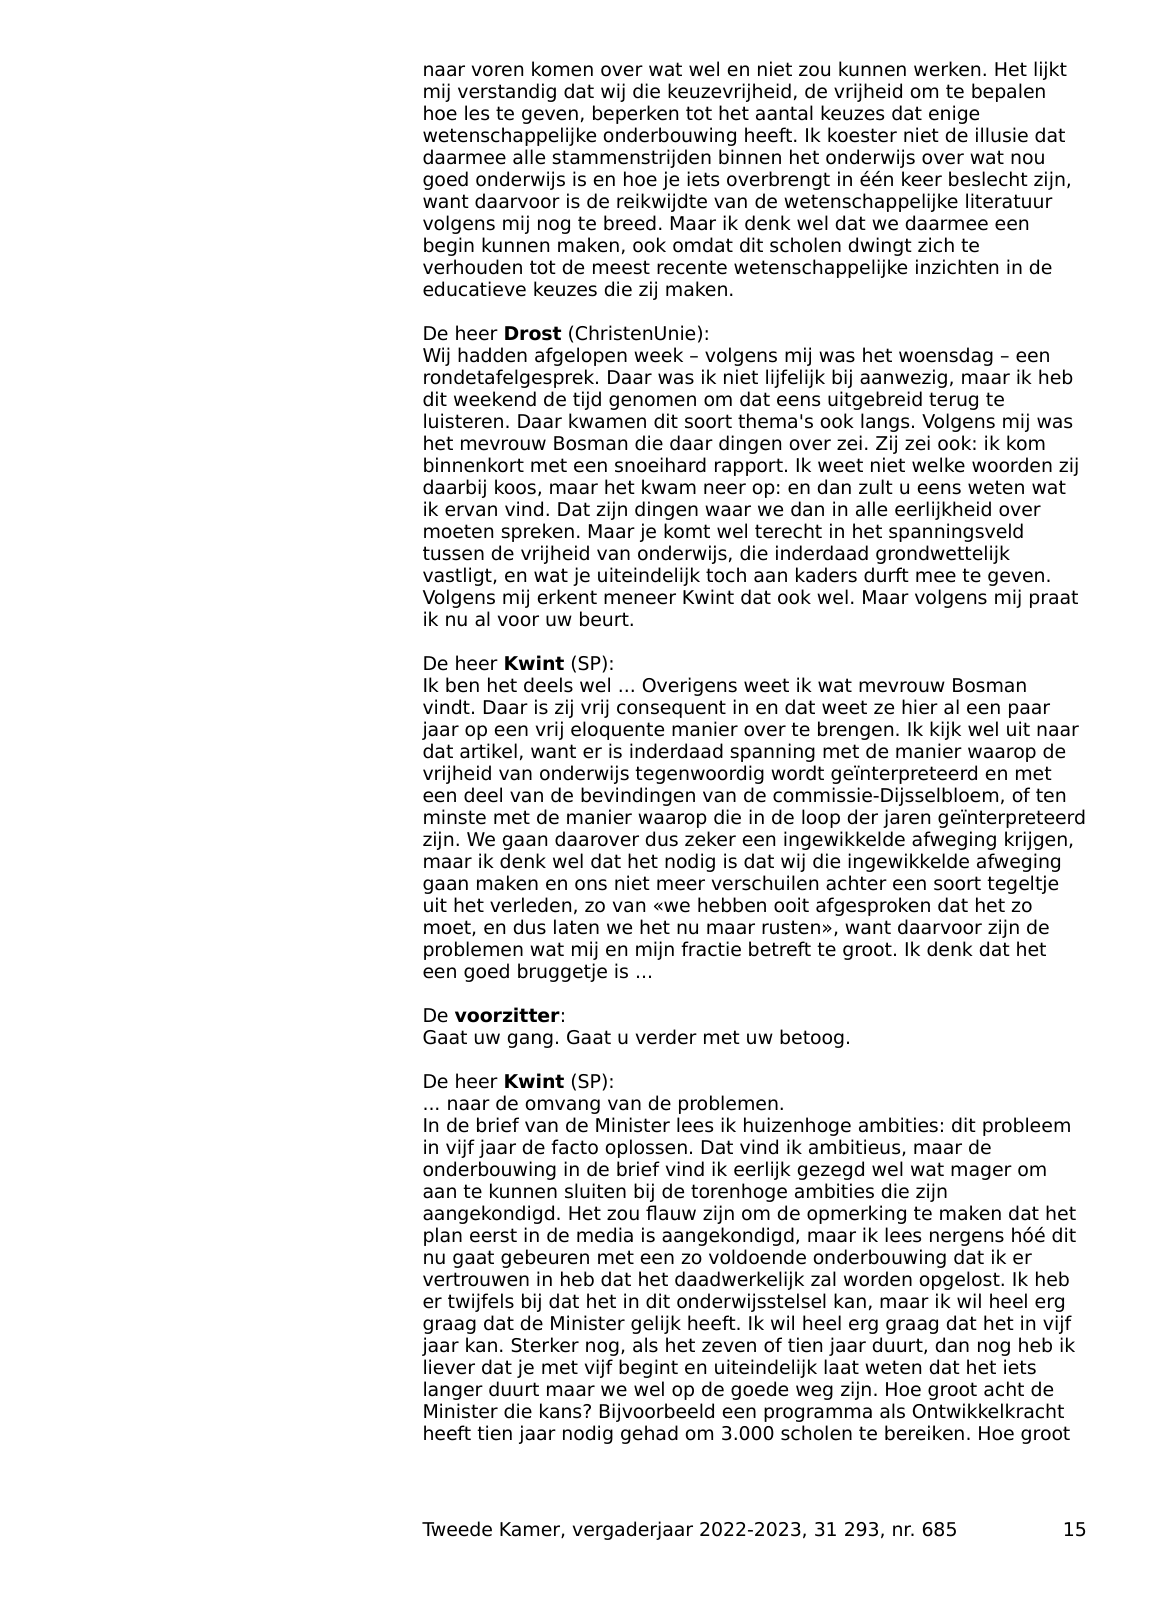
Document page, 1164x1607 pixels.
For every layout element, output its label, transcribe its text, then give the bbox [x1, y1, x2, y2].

text In de brief van de Minister lees ik huizenhoge ambities: dit probleem in vijf jaar de facto oplossen. Dat vind ik ambitieus, maar de onderbouwing in de brief vind ik eerlijk gezegd wel wat mager om aan te kunnen sluiten bij de torenhoge ambities die zijn aangekondigd. Het zou flauw zijn om de opmerking te maken dat het plan eerst in de media is aangekondigd, maar ik lees nergens hóé dit nu gaat gebeuren met een zo voldoende onderbouwing dat ik er vertrouwen in heb dat het daadwerkelijk zal worden opgelost. Ik heb er twijfels bij dat het in dit onderwijsstelsel kan, maar ik wil heel erg graag dat de Minister gelijk heeft. Ik wil heel erg graag dat het in vijf jaar kan. Sterker nog, als het zeven of tien jaar duurt, dan nog heb ik liever dat je met vijf begint en uiteindelijk laat weten dat het iets langer duurt maar we wel op de goede weg zijn. Hoe groot acht de Minister die kans? Bijvoorbeeld een programma als Ontwikkelkracht heeft tien jaar nodig gehad om 3.000 scholen te bereiken. Hoe groot [422, 1115, 1087, 1444]
text De voorzitter: [422, 1005, 1087, 1027]
text Wij hadden afgelopen week – volgens mij was het woensdag – een rondetafelgesprek. Daar was ik niet lijfelijk bij aanwezig, maar ik heb dit weekend de tijd genomen om dat eens uitgebreid terug te luisteren. Daar kwamen dit soort thema's ook langs. Volgens mij was het mevrouw Bosman die daar dingen over zei. Zij zei ook: ik kom binnenkort met een snoeihard rapport. Ik weet niet welke woorden zij daarbij koos, maar het kwam neer op: en dan zult u eens weten wat ik ervan vind. Dat zijn dingen waar we dan in alle eerlijkheid over moeten spreken. Maar je komt wel terecht in het spanningsveld tussen de vrijheid van onderwijs, die inderdaad grondwettelijk vastligt, en wat je uiteindelijk toch aan kaders durft mee te geven. Volgens mij erkent meneer Kwint dat ook wel. Maar volgens mij praat ik nu al voor uw beurt. [422, 345, 1087, 631]
text De heer Drost (ChristenUnie): [422, 323, 1087, 345]
text naar voren komen over wat wel en niet zou kunnen werken. Het lijkt mij verstandig dat wij die keuzevrijheid, de vrijheid om te bepalen hoe les te geven, beperken tot het aantal keuzes dat enige wetenschappelijke onderbouwing heeft. Ik koester niet de illusie dat daarmee alle stammenstrijden binnen het onderwijs over wat nou goed onderwijs is en hoe je iets overbrengt in één keer beslecht zijn, want daarvoor is de reikwijdte van de wetenschappelijke literatuur volgens mij nog te breed. Maar ik denk wel dat we daarmee een begin kunnen maken, ook omdat dit scholen dwingt zich te verhouden tot de meest recente wetenschappelijke inzichten in de educatieve keuzes die zij maken. [422, 59, 1087, 301]
text De heer Kwint (SP): [422, 653, 1087, 675]
text De heer Kwint (SP): [422, 1071, 1087, 1093]
text Ik ben het deels wel ... Overigens weet ik wat mevrouw Bosman vindt. Daar is zij vrij consequent in en dat weet ze hier al een paar jaar op een vrij eloquente manier over te brengen. Ik kijk wel uit naar dat artikel, want er is inderdaad spanning met de manier waarop de vrijheid van onderwijs tegenwoordig wordt geïnterpreteerd en met een deel van de bevindingen van de commissie-Dijsselbloem, of ten minste met de manier waarop die in de loop der jaren geïnterpreteerd zijn. We gaan daarover dus zeker een ingewikkelde afweging krijgen, maar ik denk wel dat het nodig is dat wij die ingewikkelde afweging gaan maken en ons niet meer verschuilen achter een soort tegeltje uit het verleden, zo van «we hebben ooit afgesproken dat het zo moet, en dus laten we het nu maar rusten», want daarvoor zijn de problemen wat mij en mijn fractie betreft te groot. Ik denk dat het een goed bruggetje is ... [422, 675, 1087, 983]
text ... naar de omvang van de problemen. [422, 1093, 1087, 1115]
text Gaat uw gang. Gaat u verder met uw betoog. [422, 1027, 1087, 1049]
